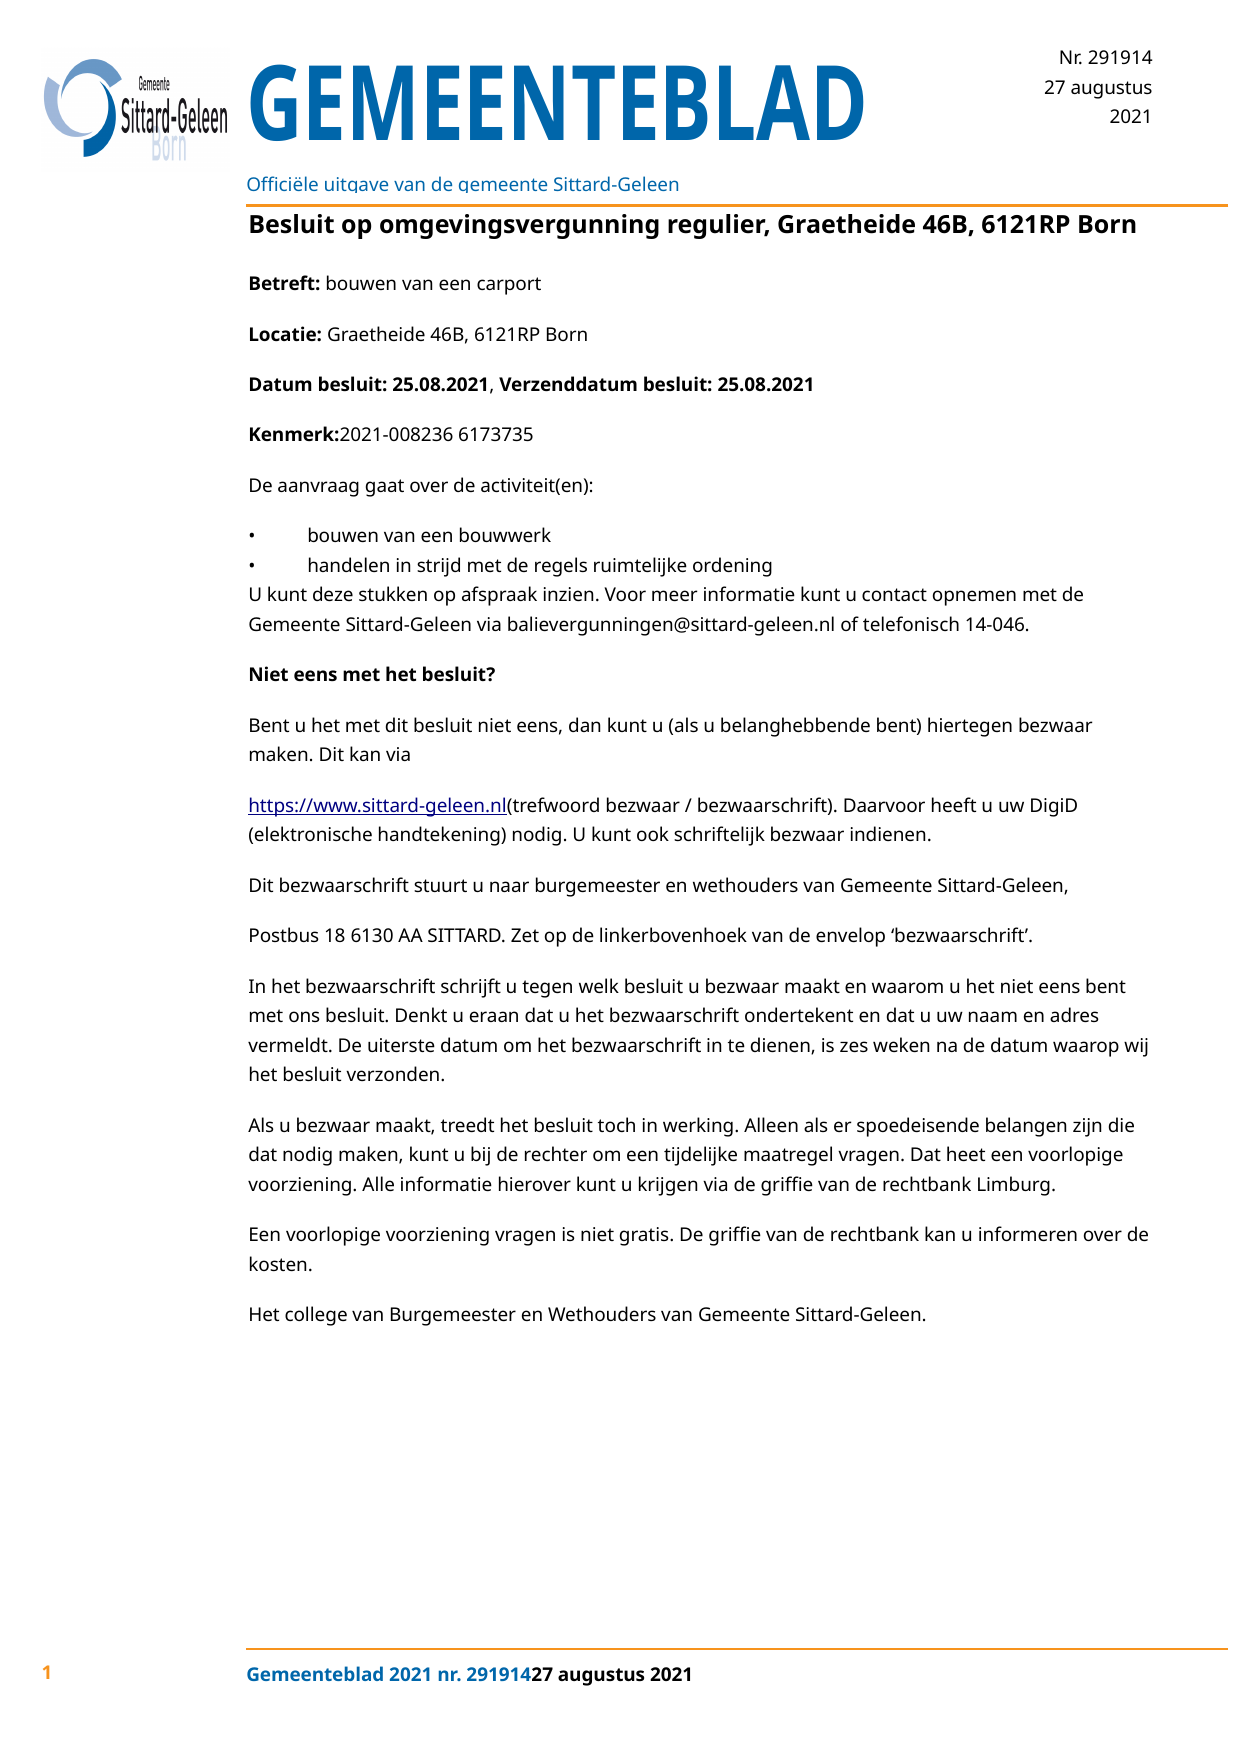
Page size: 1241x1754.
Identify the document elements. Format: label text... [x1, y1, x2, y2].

text Locatie: Graetheide 46B, 6121RP Born [248, 321, 1152, 346]
text In het bezwaarschrift schrijft u tegen welk besluit u bezwaar maakt en waarom u het niet eens bent met ons besluit. Denkt u eraan dat u het bezwaarschrift ondertekent en dat u uw naam en adres vermeldt. De uiterste datum om het bezwaarschrift in te dienen, is zes weken na de datum waarop wij het besluit verzonden. [248, 973, 1152, 1087]
text Het college van Burgemeester en Wethouders van Gemeente Sittard-Geleen. [248, 1302, 1152, 1327]
text Betreft: bouwen van een carport [248, 270, 1152, 296]
text Een voorlopige voorziening vragen is niet gratis. De griffie van de rechtbank kan u informeren over de kosten. [248, 1222, 1152, 1277]
text Datum besluit: 25.08.2021, Verzenddatum besluit: 25.08.2021 [248, 371, 1152, 397]
text U kunt deze stukken op afspraak inzien. Voor meer informatie kunt u contact opnemen met de Gemeente Sittard-Geleen via balievergunningen@sittard-geleen.nl of telefonisch 14-046. [248, 582, 1152, 637]
picture [41, 47, 231, 172]
text Besluit op omgevingsvergunning regulier, Graetheide 46B, 6121RP Born [248, 207, 1152, 241]
text Kenmerk:2021-008236 6173735 [248, 422, 1152, 447]
text Als u bezwaar maakt, treedt het besluit toch in werking. Alleen als er spoedeisende belangen zijn die dat nodig maken, kunt u bij de rechter om een tijdelijke maatregel vragen. Dat heet een voorlopige voorziening. Alle informatie hierover kunt u krijgen via de griffie van de rechtbank Limburg. [248, 1112, 1152, 1197]
text Niet eens met het besluit? [248, 662, 1152, 687]
list bouwen van een bouwwerk [248, 522, 1152, 548]
list handelen in strijd met de regels ruimtelijke ordening [248, 552, 1152, 578]
text Postbus 18 6130 AA SITTARD. Zet op de linkerbovenhoek van de envelop ‘bezwaarschrift’. [248, 922, 1152, 948]
text Bent u het met dit besluit niet eens, dan kunt u (als u belanghebbende bent) hiertegen bezwaar maken. Dit kan via [248, 712, 1152, 767]
text https://www.sittard-geleen.nl(trefwoord bezwaar / bezwaarschrift). Daarvoor heeft u uw DigiD (elektronische handtekening) nodig. U kunt ook schriftelijk bezwaar indienen. [248, 792, 1152, 847]
text Dit bezwaarschrift stuurt u naar burgemeester en wethouders van Gemeente Sittard-Geleen, [248, 872, 1152, 898]
text De aanvraag gaat over de activiteit(en): [248, 472, 1152, 498]
